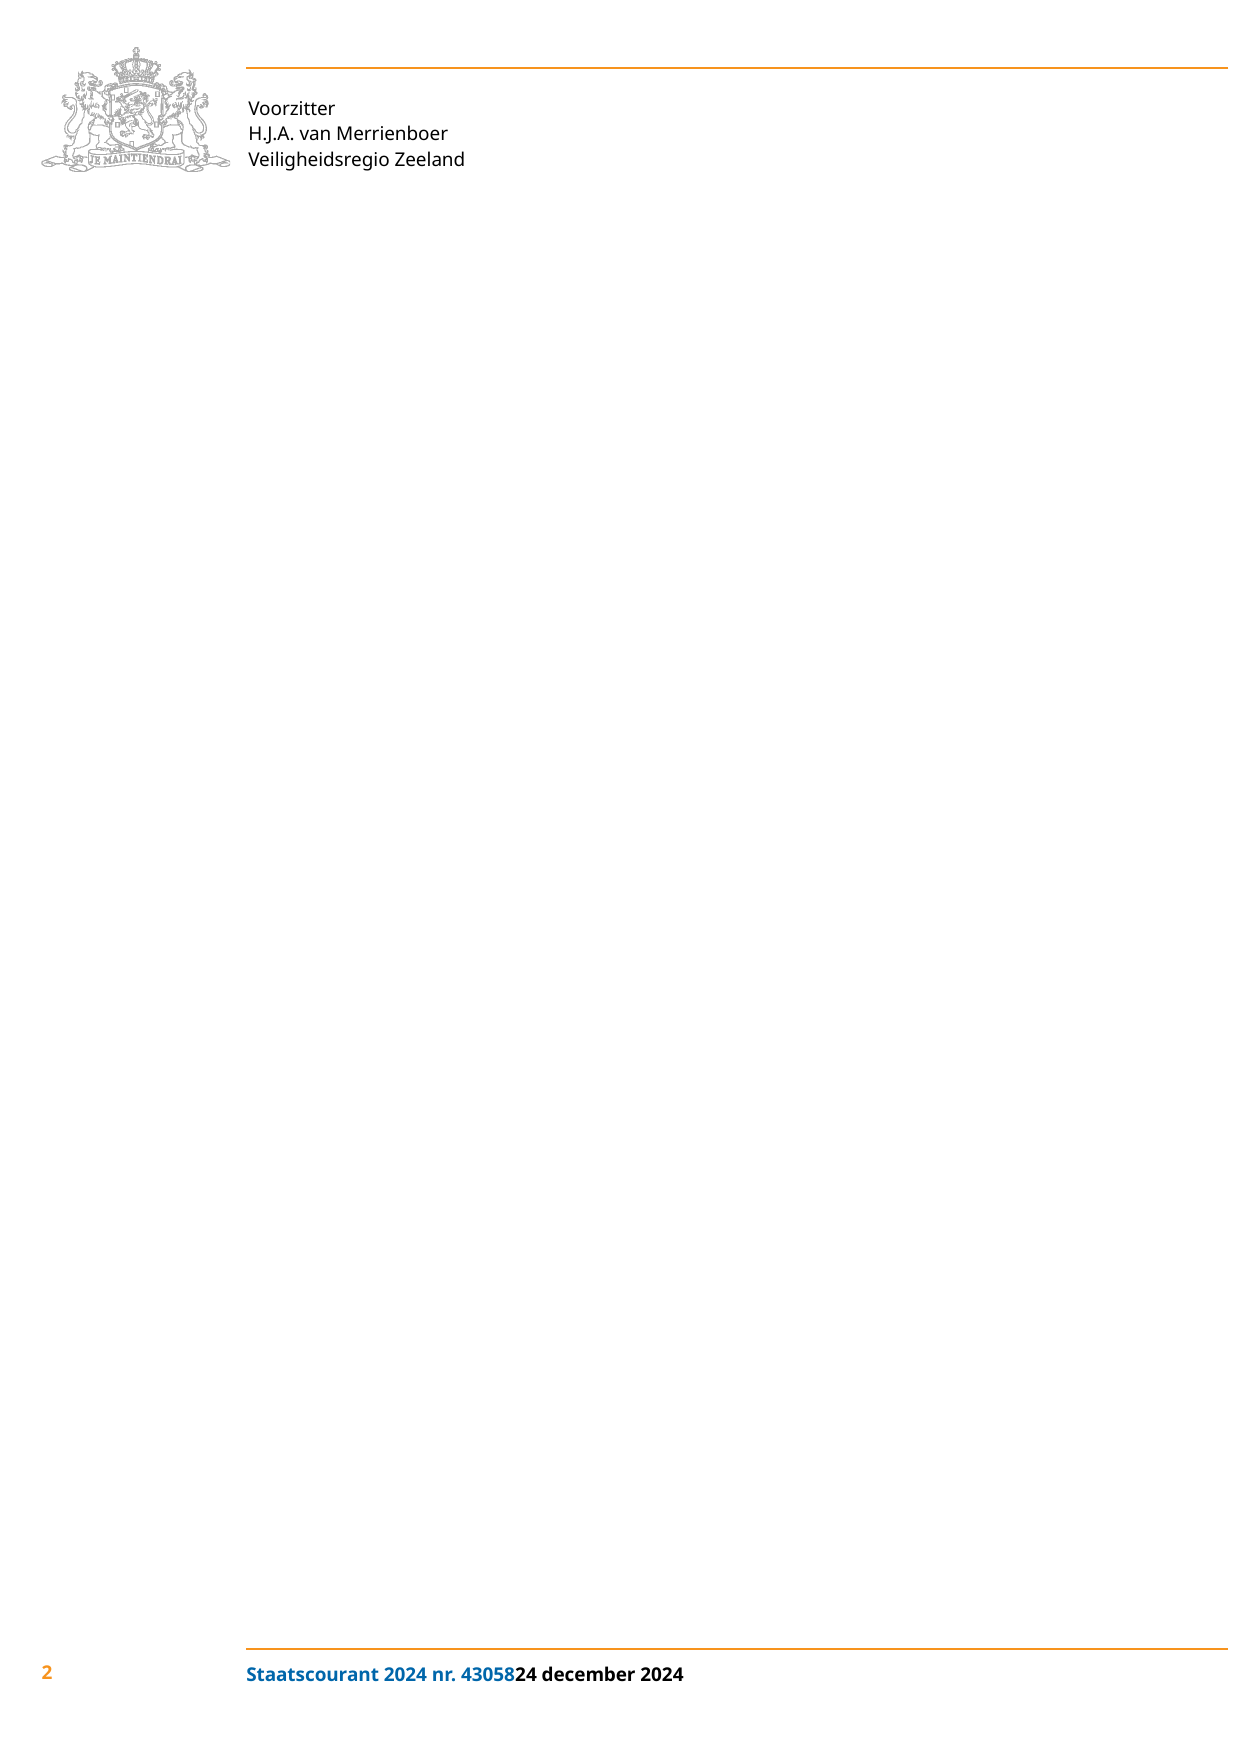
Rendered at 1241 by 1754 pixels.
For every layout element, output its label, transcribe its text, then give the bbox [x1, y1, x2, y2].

picture [41, 47, 231, 172]
text Veiligheidsregio Zeeland [248, 146, 1152, 172]
text Voorzitter [248, 95, 1152, 121]
text H.J.A. van Merrienboer [248, 121, 1152, 146]
